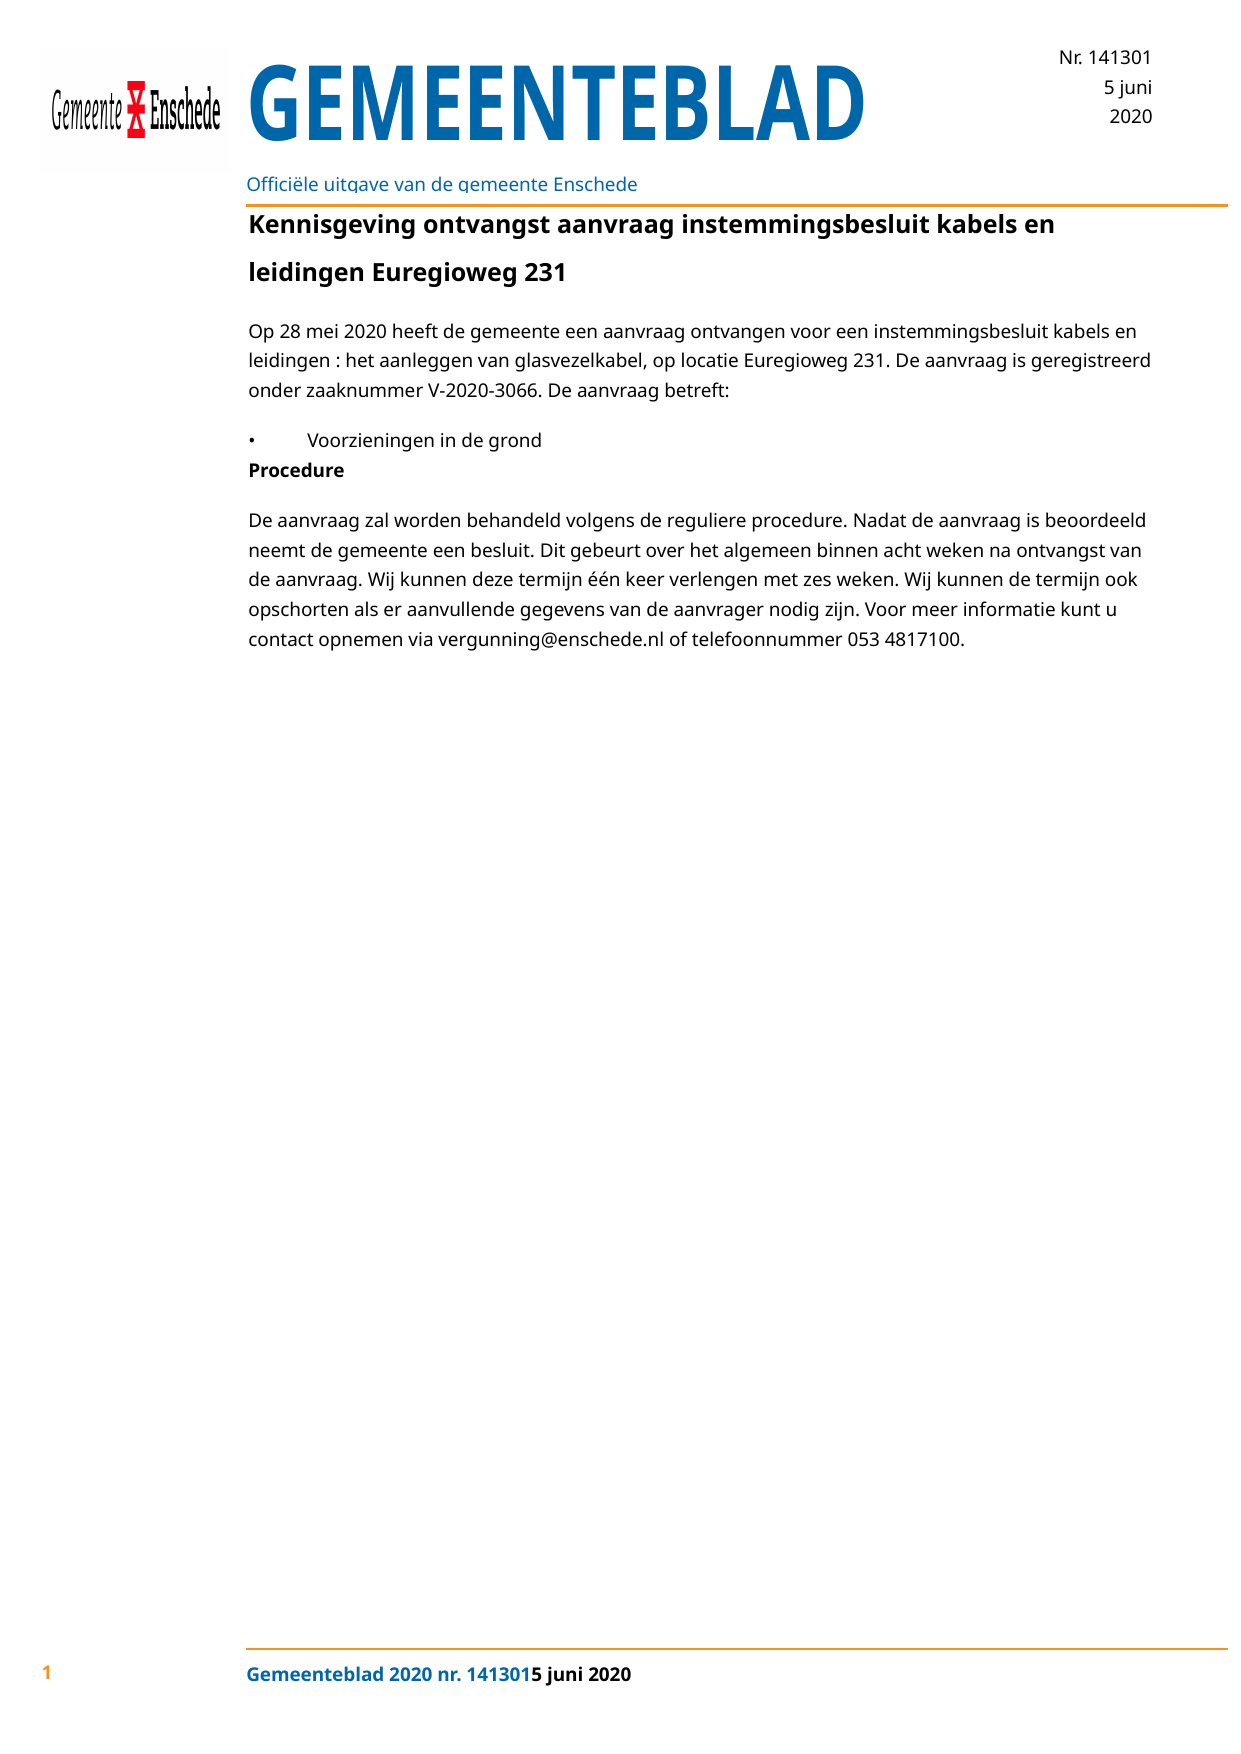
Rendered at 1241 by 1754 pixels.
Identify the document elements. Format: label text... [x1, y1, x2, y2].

list Voorzieningen in de grond [248, 427, 1152, 453]
picture [41, 47, 231, 172]
text Op 28 mei 2020 heeft de gemeente een aanvraag ontvangen voor een instemmingsbesluit kabels en leidingen : het aanleggen van glasvezelkabel, op locatie Euregioweg 231. De aanvraag is geregistreerd onder zaaknummer V-2020-3066. De aanvraag betreft: [248, 318, 1152, 403]
text Procedure [248, 457, 1152, 483]
text De aanvraag zal worden behandeld volgens de reguliere procedure. Nadat de aanvraag is beoordeeld neemt de gemeente een besluit. Dit gebeurt over het algemeen binnen acht weken na ontvangst van de aanvraag. Wij kunnen deze termijn één keer verlengen met zes weken. Wij kunnen de termijn ook opschorten als er aanvullende gegevens van de aanvrager nodig zijn. Voor meer informatie kunt u contact opnemen via vergunning@enschede.nl of telefoonnummer 053 4817100. [248, 507, 1152, 652]
text Kennisgeving ontvangst aanvraag instemmingsbesluit kabels en leidingen Euregioweg 231 [248, 207, 1152, 288]
